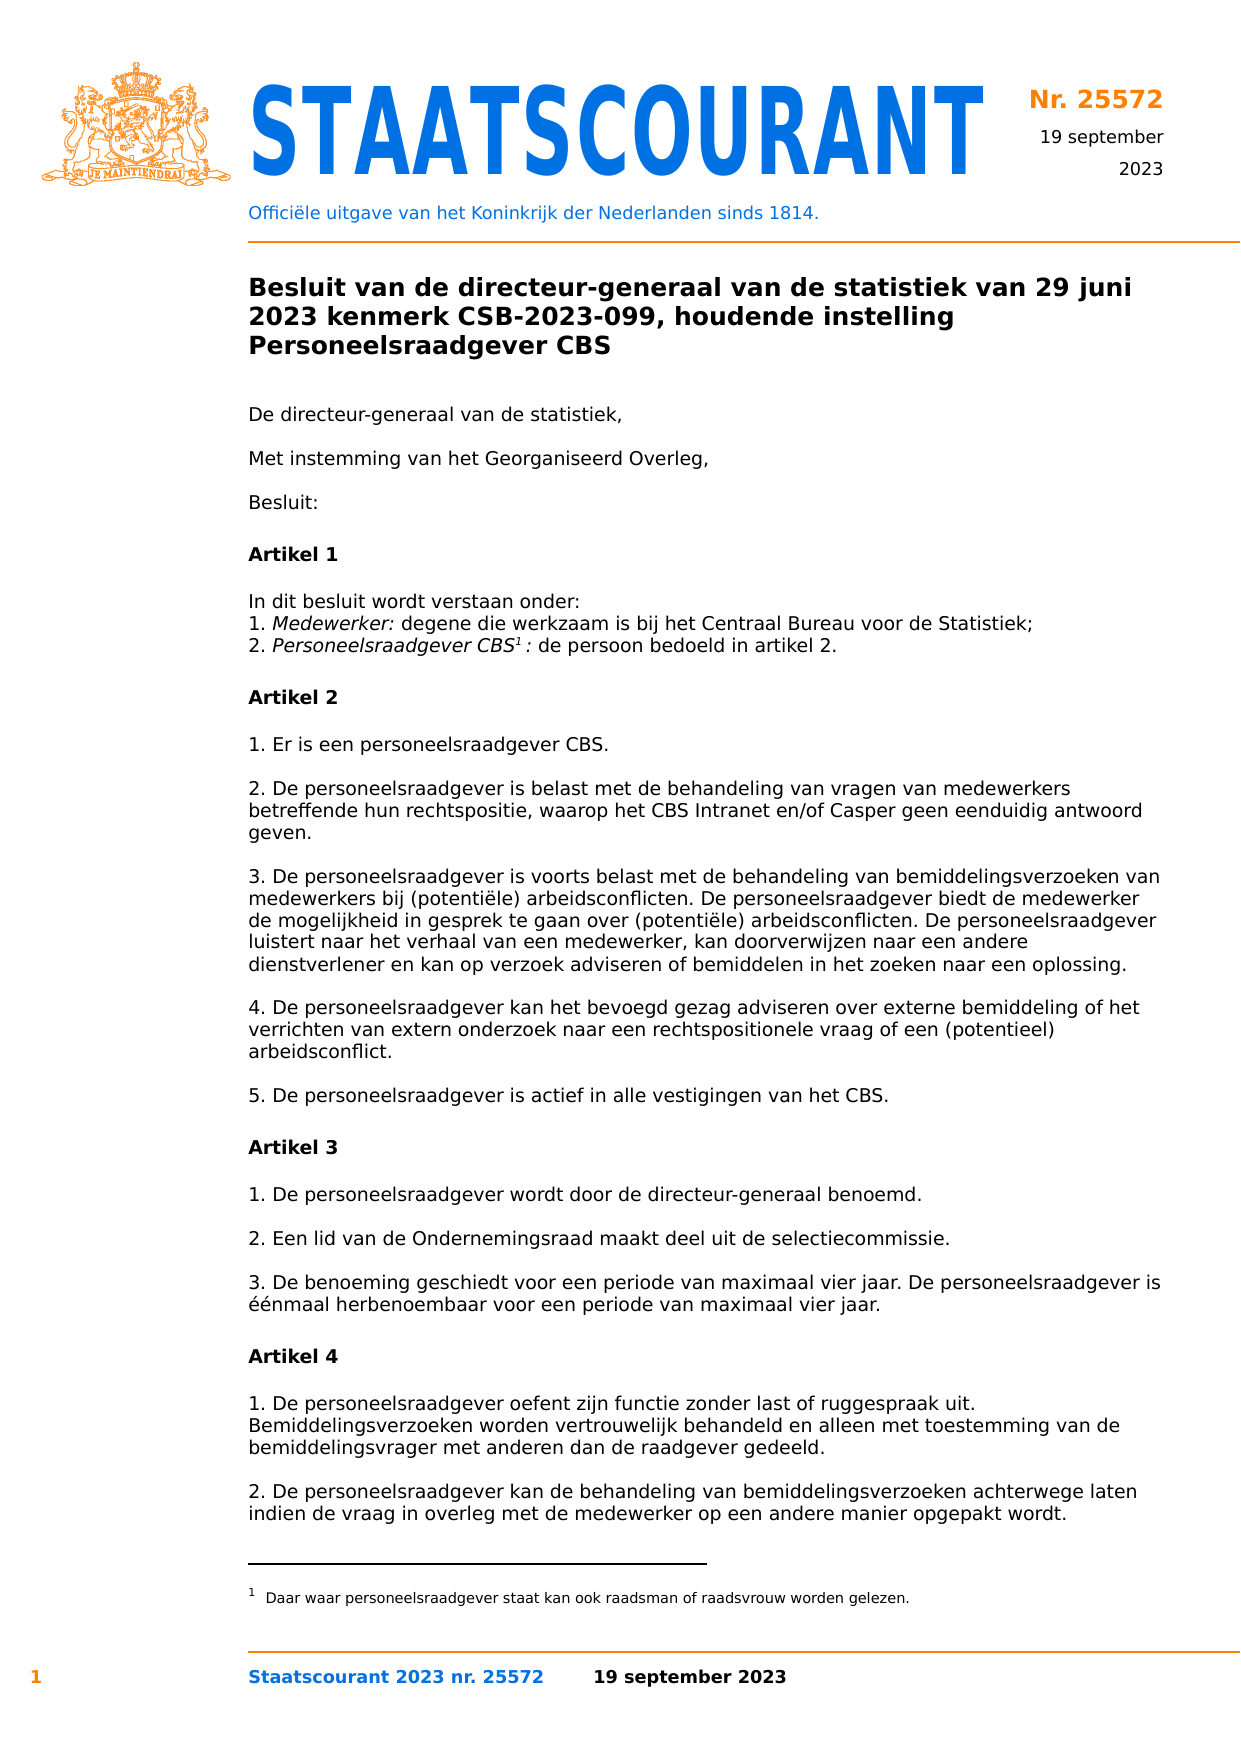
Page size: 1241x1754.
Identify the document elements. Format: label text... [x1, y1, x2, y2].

text Daar waar personeelsraadgever staat kan ook raadsman of raadsvrouw worden gelezen. [248, 1586, 1163, 1608]
text 2. Een lid van de Ondernemingsraad maakt deel uit de selectiecommissie. [248, 1228, 1163, 1250]
table_header [25, 62, 248, 241]
text 2. Personeelsraadgever CBS: de persoon bedoeld in artikel 2. [248, 635, 1163, 657]
text 1. De personeelsraadgever oefent zijn functie zonder last of ruggespraak uit. Bemiddelingsverzoeken worden vertrouwelijk behandeld en alleen met toestemming van de bemiddelingsvrager met anderen dan de raadgever gedeeld. [248, 1393, 1163, 1459]
text 2. De personeelsraadgever kan de behandeling van bemiddelingsverzoeken achterwege laten indien de vraag in overleg met de medewerker op een andere manier opgepakt wordt. [248, 1481, 1163, 1524]
text 1. De personeelsraadgever wordt door de directeur-generaal benoemd. [248, 1184, 1163, 1206]
text 3. De personeelsraadgever is voorts belast met de behandeling van bemiddelingsverzoeken van medewerkers bij (potentiële) arbeidsconflicten. De personeelsraadgever biedt de medewerker de mogelijkheid in gesprek te gaan over (potentiële) arbeidsconflicten. De personeelsraadgever luistert naar het verhaal van een medewerker, kan doorverwijzen naar een andere dienstverlener en kan op verzoek adviseren of bemiddelen in het zoeken naar een oplossing. [248, 866, 1163, 975]
text 5. De personeelsraadgever is actief in alle vestigingen van het CBS. [248, 1085, 1163, 1107]
subtitle Artikel 1 [248, 544, 1163, 566]
table_header Nr. 25572 [998, 62, 1240, 121]
text 4. De personeelsraadgever kan het bevoegd gezag adviseren over externe bemiddeling of het verrichten van extern onderzoek naar een rechtspositionele vraag of een (potentieel) arbeidsconflict. [248, 997, 1163, 1063]
text 2. De personeelsraadgever is belast met de behandeling van vragen van medewerkers betreffende hun rechtspositie, waarop het CBS Intranet en/of Casper geen eenduidig antwoord geven. [248, 778, 1163, 844]
subtitle Artikel 2 [248, 687, 1163, 709]
text Met instemming van het Georganiseerd Overleg, [248, 448, 1163, 470]
table_cell 19 september [998, 121, 1240, 153]
text De directeur-generaal van de statistiek, [248, 404, 1163, 426]
text 3. De benoeming geschiedt voor een periode van maximaal vier jaar. De personeelsraadgever is éénmaal herbenoembaar voor een periode van maximaal vier jaar. [248, 1272, 1163, 1316]
text In dit besluit wordt verstaan onder: [248, 591, 1163, 613]
table_cell 2023 [998, 153, 1240, 203]
subtitle Besluit van de directeur-generaal van de statistiek van 29 juni 2023 kenmerk CSB-2023-099, houdende instelling Personeelsraadgever CBS [248, 273, 1163, 361]
text 1. Medewerker: degene die werkzaam is bij het Centraal Bureau voor de Statistiek; [248, 613, 1163, 635]
table_header STAATSCOURANT [248, 62, 998, 203]
text Besluit: [248, 492, 1163, 514]
picture [41, 62, 231, 186]
table_cell Officiële uitgave van het Koninkrijk der Nederlanden sinds 1814. [248, 203, 1240, 241]
subtitle Artikel 3 [248, 1137, 1163, 1159]
subtitle Artikel 4 [248, 1346, 1163, 1368]
text 1. Er is een personeelsraadgever CBS. [248, 734, 1163, 756]
